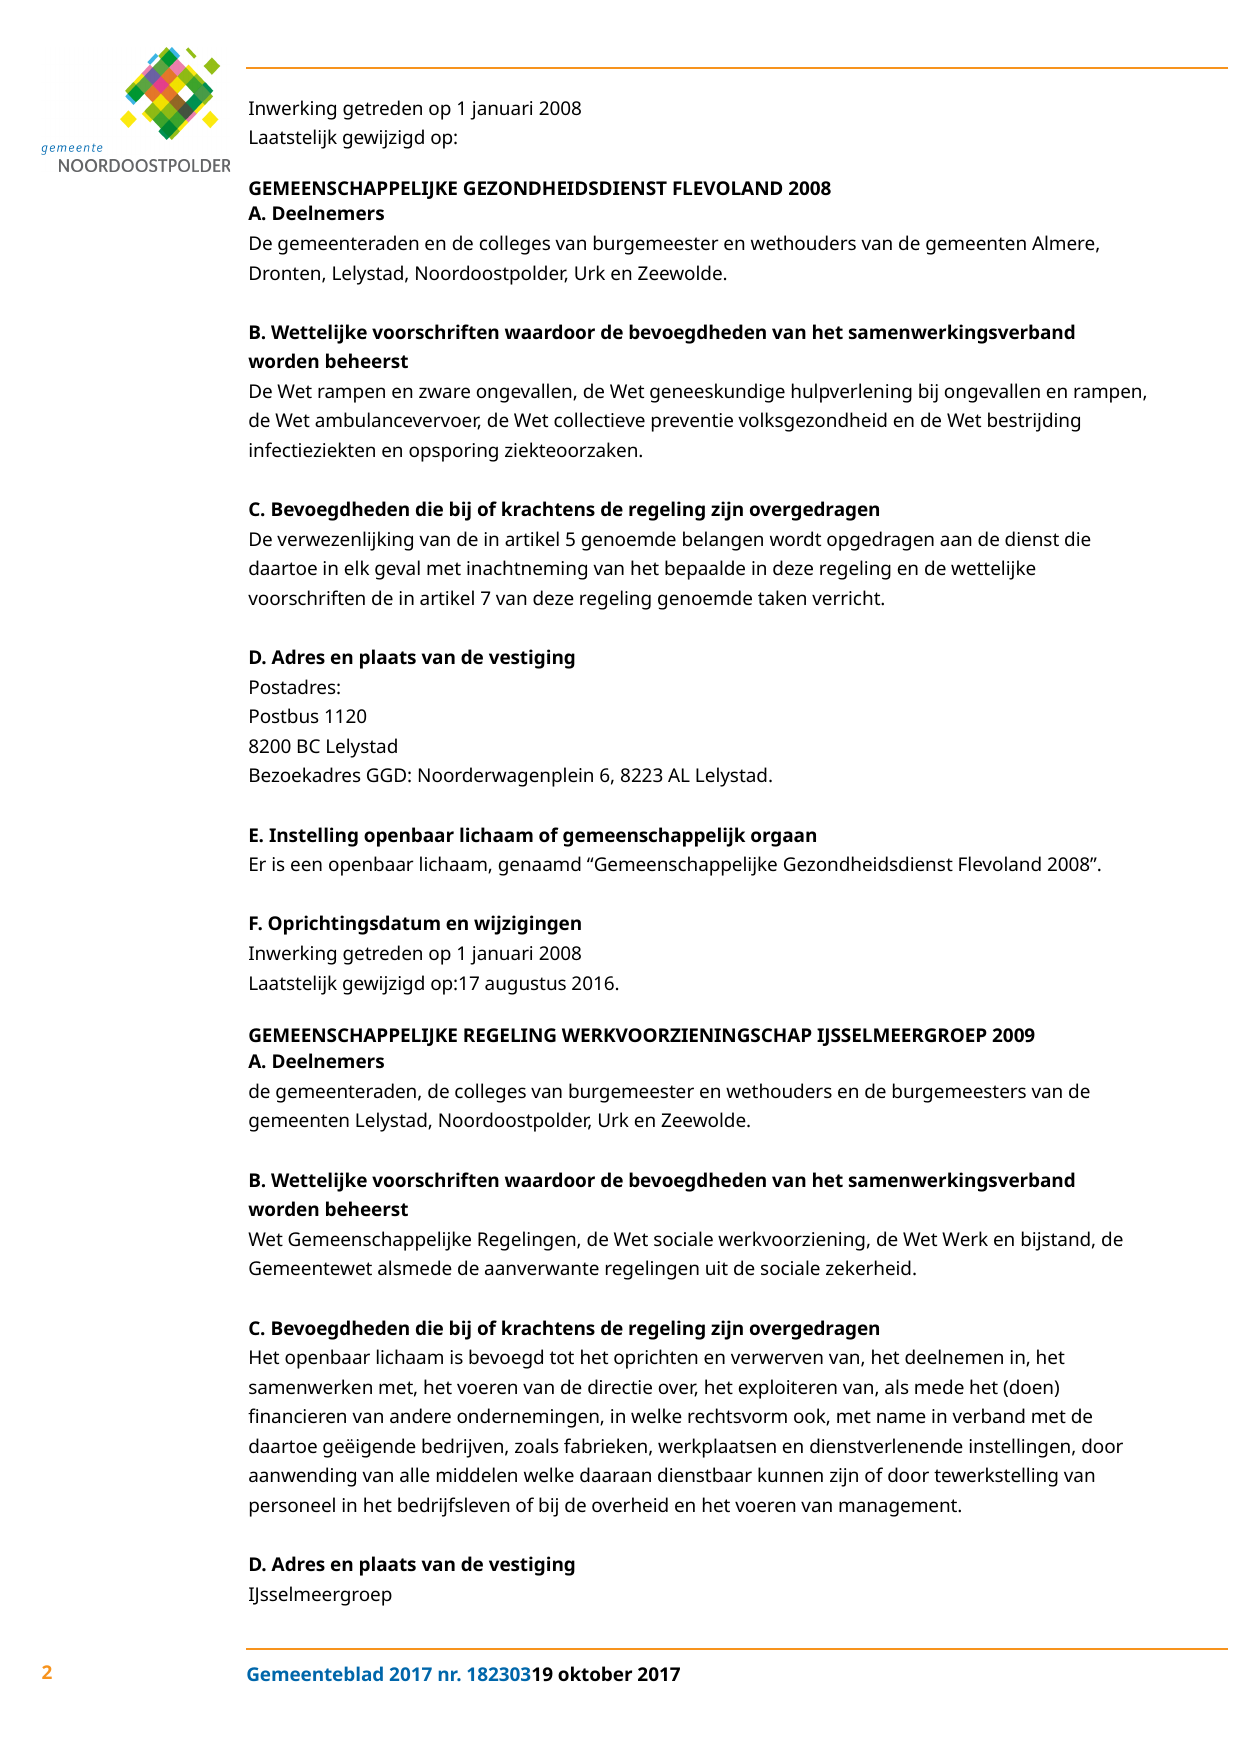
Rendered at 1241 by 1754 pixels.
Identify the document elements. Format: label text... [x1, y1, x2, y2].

text 8200 BC Lelystad [248, 733, 1152, 759]
text GEMEENSCHAPPELIJKE GEZONDHEIDSDIENST FLEVOLAND 2008 [248, 175, 1152, 201]
text A. Deelnemers [248, 1048, 1152, 1074]
text de gemeenteraden, de colleges van burgemeester en wethouders en de burgemeesters van de gemeenten Lelystad, Noordoostpolder, Urk en Zeewolde. [248, 1078, 1152, 1133]
text Postbus 1120 [248, 703, 1152, 729]
text Inwerking getreden op 1 januari 2008 [248, 940, 1152, 966]
text C. Bevoegdheden die bij of krachtens de regeling zijn overgedragen [248, 1315, 1152, 1341]
text De verwezenlijking van de in artikel 5 genoemde belangen wordt opgedragen aan de dienst die daartoe in elk geval met inachtneming van het bepaalde in deze regeling en de wettelijke voorschriften de in artikel 7 van deze regeling genoemde taken verricht. [248, 526, 1152, 611]
text Er is een openbaar lichaam, genaamd “Gemeenschappelijke Gezondheidsdienst Flevoland 2008”. [248, 851, 1152, 877]
text Laatstelijk gewijzigd op:17 augustus 2016. [248, 970, 1152, 995]
text D. Adres en plaats van de vestiging [248, 644, 1152, 670]
text B. Wettelijke voorschriften waardoor de bevoegdheden van het samenwerkingsverband worden beheerst [248, 319, 1152, 374]
text D. Adres en plaats van de vestiging [248, 1551, 1152, 1577]
text F. Oprichtingsdatum en wijzigingen [248, 911, 1152, 936]
text Wet Gemeenschappelijke Regelingen, de Wet sociale werkvoorziening, de Wet Werk en bijstand, de Gemeentewet alsmede de aanverwante regelingen uit de sociale zekerheid. [248, 1226, 1152, 1281]
text Bezoekadres GGD: Noorderwagenplein 6, 8223 AL Lelystad. [248, 763, 1152, 788]
text De gemeenteraden en de colleges van burgemeester en wethouders van de gemeenten Almere, Dronten, Lelystad, Noordoostpolder, Urk en Zeewolde. [248, 230, 1152, 285]
text Laatstelijk gewijzigd op: [248, 124, 1152, 150]
picture [41, 47, 231, 172]
text GEMEENSCHAPPELIJKE REGELING WERKVOORZIENINGSCHAP IJSSELMEERGROEP 2009 [248, 1020, 1152, 1048]
text De Wet rampen en zware ongevallen, de Wet geneeskundige hulpverlening bij ongevallen en rampen, de Wet ambulancevervoer, de Wet collectieve preventie volksgezondheid en de Wet bestrijding infectieziekten en opsporing ziekteoorzaken. [248, 378, 1152, 463]
text B. Wettelijke voorschriften waardoor de bevoegdheden van het samenwerkingsverband worden beheerst [248, 1167, 1152, 1222]
text Inwerking getreden op 1 januari 2008 [248, 95, 1152, 121]
text E. Instelling openbaar lichaam of gemeenschappelijk orgaan [248, 822, 1152, 847]
text Het openbaar lichaam is bevoegd tot het oprichten en verwerven van, het deelnemen in, het samenwerken met, het voeren van de directie over, het exploiteren van, als mede het (doen) financieren van andere ondernemingen, in welke rechtsvorm ook, met name in verband met de daartoe geëigende bedrijven, zoals fabrieken, werkplaatsen en dienstverlenende instellingen, door aanwending van alle middelen welke daaraan dienstbaar kunnen zijn of door tewerkstelling van personeel in het bedrijfsleven of bij de overheid en het voeren van management. [248, 1344, 1152, 1518]
text Postadres: [248, 674, 1152, 699]
text IJsselmeergroep [248, 1581, 1152, 1607]
text A. Deelnemers [248, 201, 1152, 226]
text C. Bevoegdheden die bij of krachtens de regeling zijn overgedragen [248, 496, 1152, 522]
